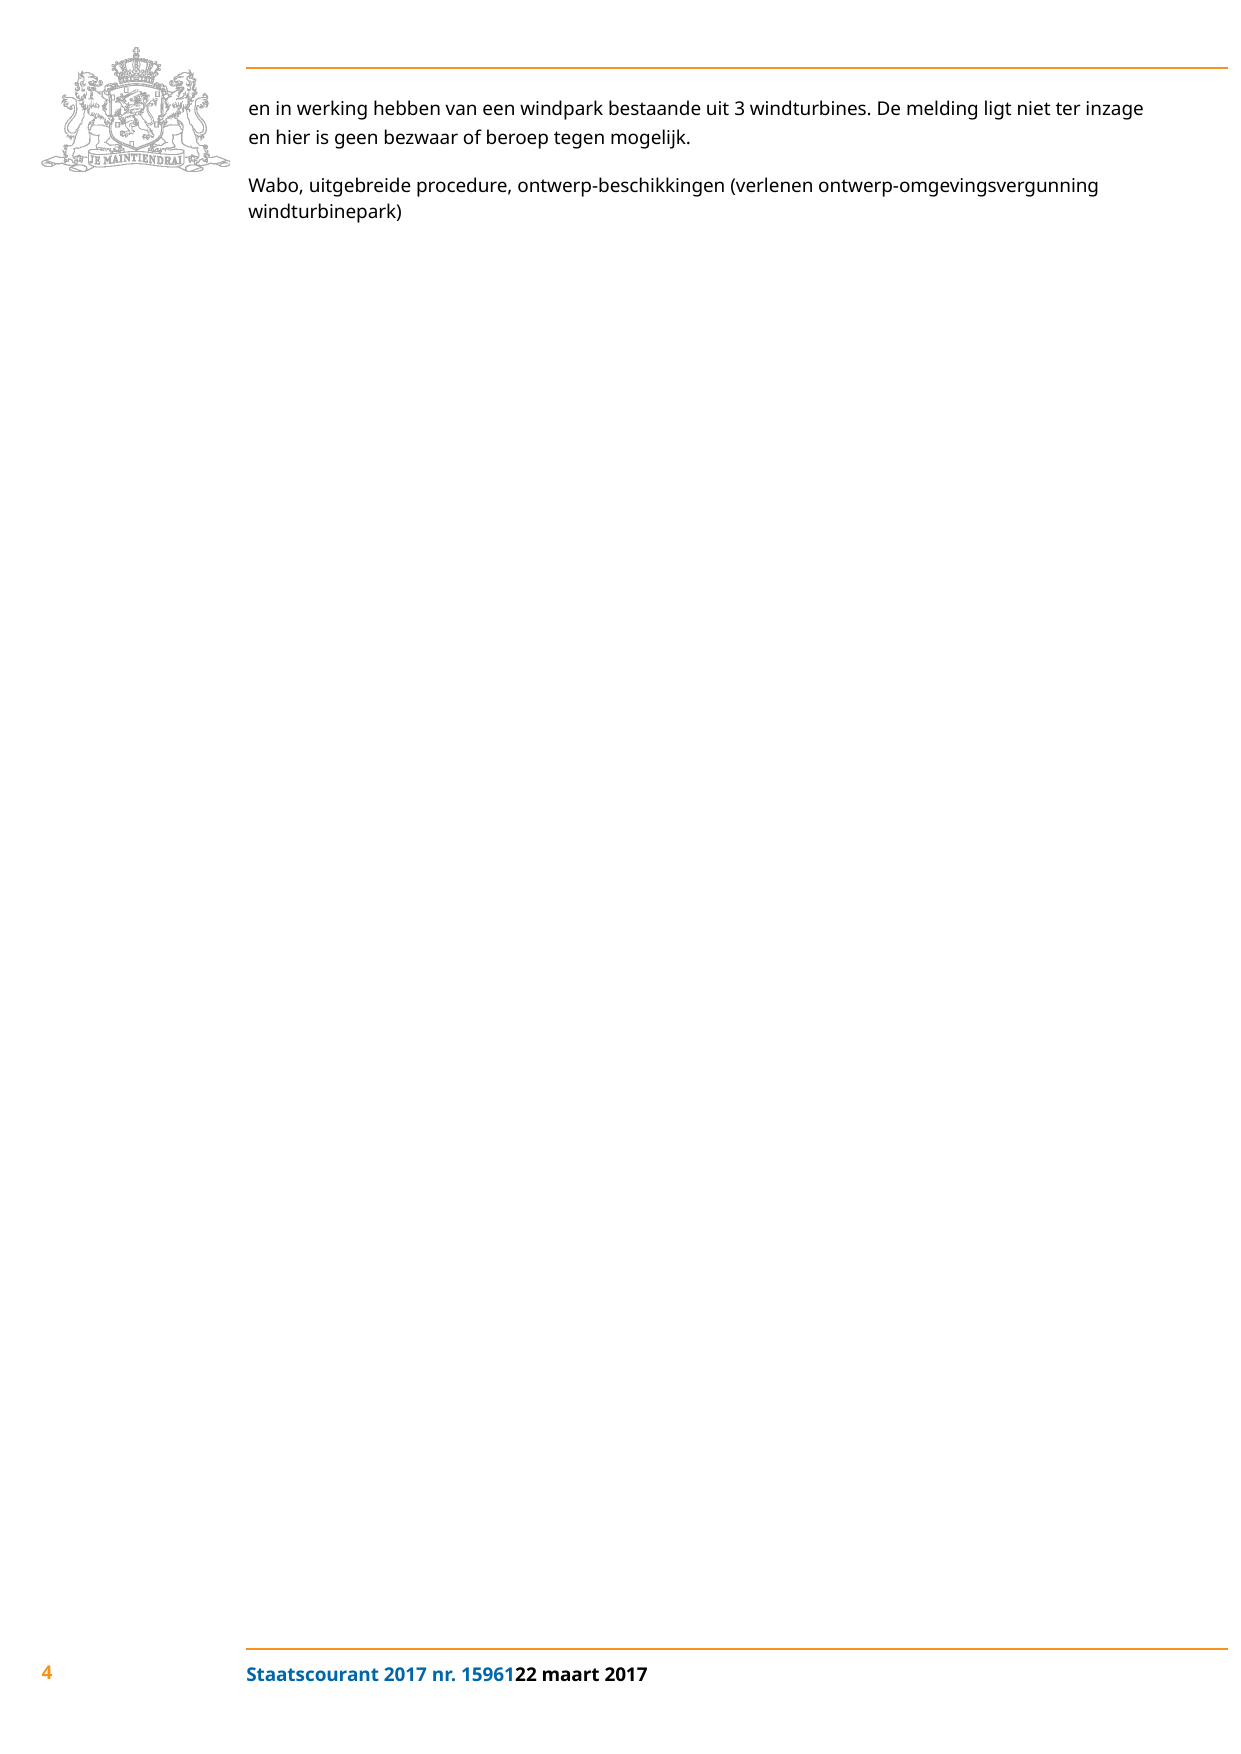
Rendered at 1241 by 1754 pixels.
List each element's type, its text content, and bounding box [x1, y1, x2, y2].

text en in werking hebben van een windpark bestaande uit 3 windturbines. De melding ligt niet ter inzage en hier is geen bezwaar of beroep tegen mogelijk. [248, 95, 1152, 150]
text Wabo, uitgebreide procedure, ontwerp-beschikkingen (verlenen ontwerp-omgevingsvergunning windturbinepark) [248, 172, 1152, 224]
picture [41, 47, 231, 172]
